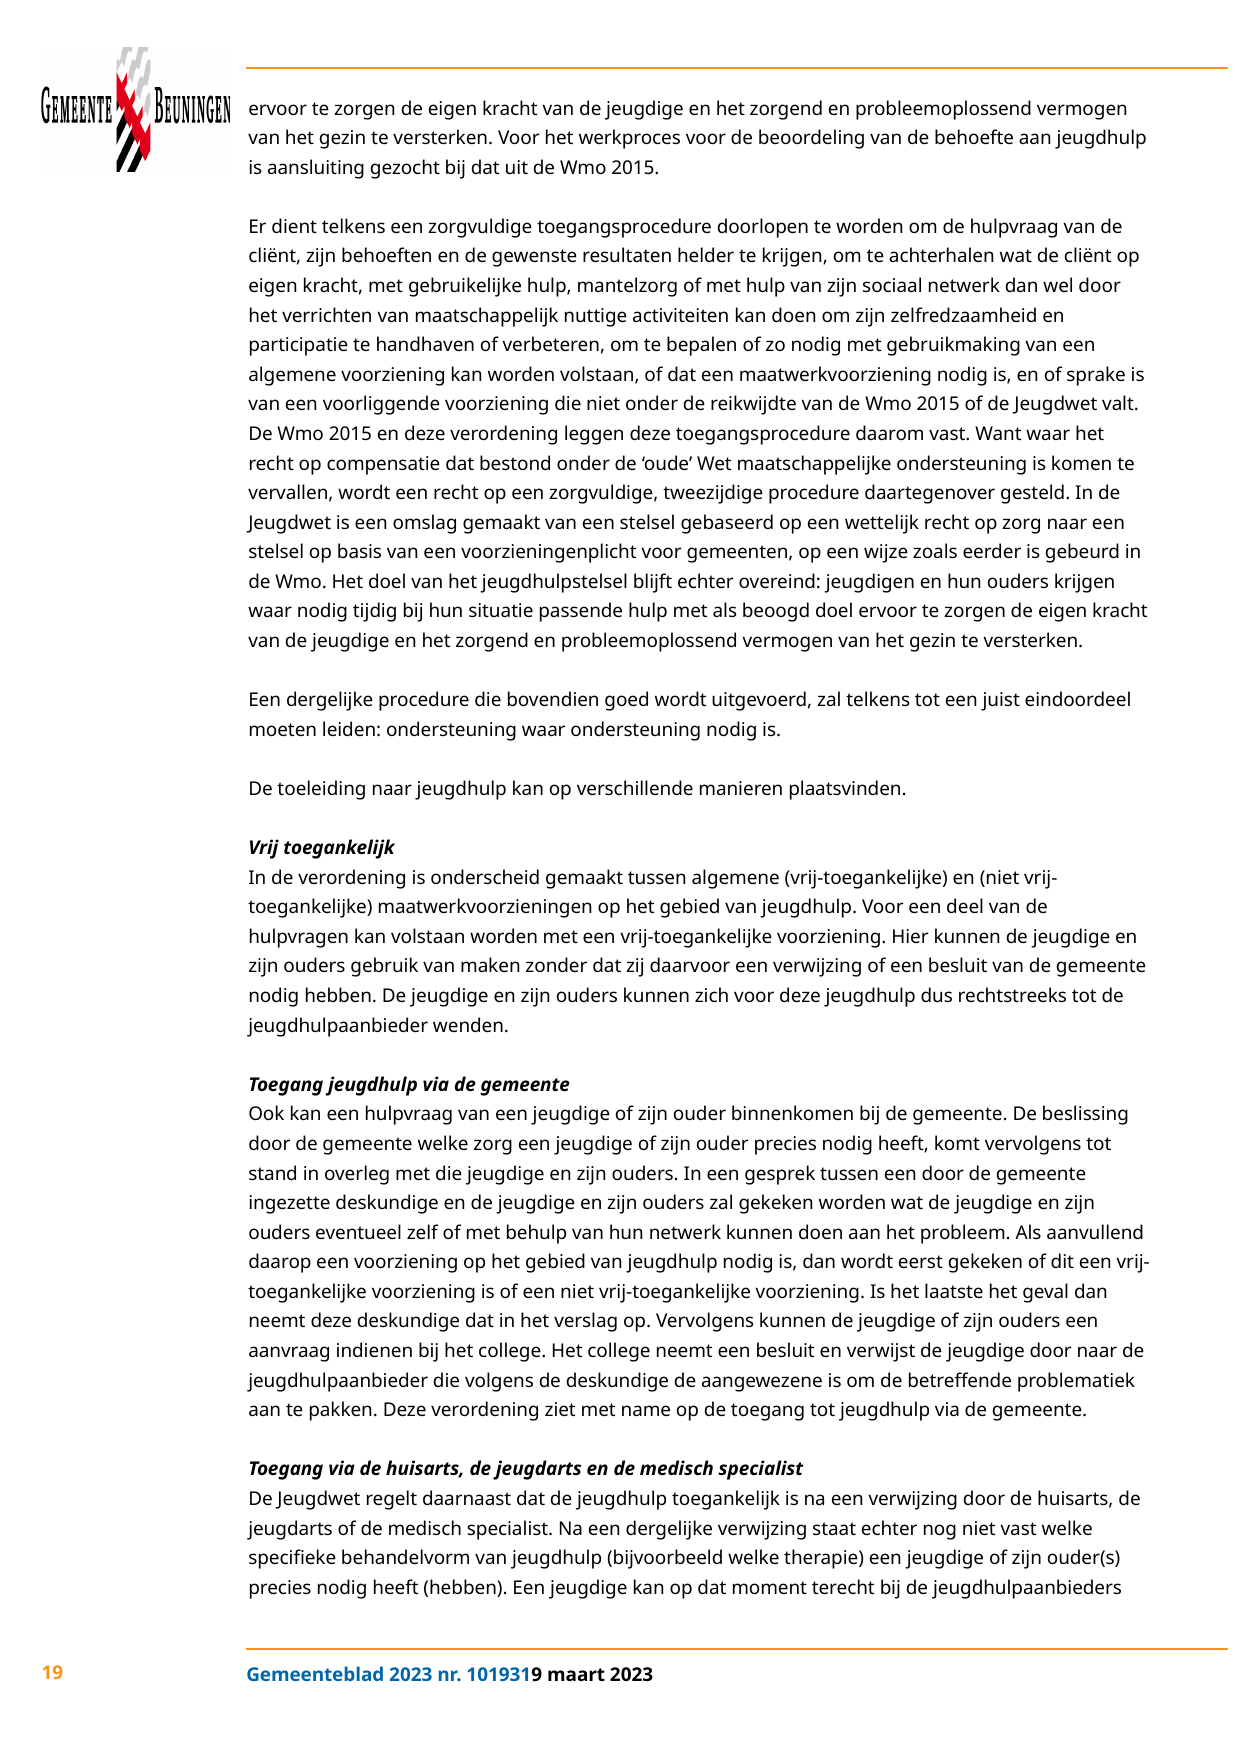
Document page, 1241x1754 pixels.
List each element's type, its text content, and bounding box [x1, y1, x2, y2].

text De Jeugdwet regelt daarnaast dat de jeugdhulp toegankelijk is na een verwijzing door de huisarts, de jeugdarts of de medisch specialist. Na een dergelijke verwijzing staat echter nog niet vast welke specifieke behandelvorm van jeugdhulp (bijvoorbeeld welke therapie) een jeugdige of zijn ouder(s) precies nodig heeft (hebben). Een jeugdige kan op dat moment terecht bij de jeugdhulpaanbieders [248, 1485, 1152, 1600]
text ervoor te zorgen de eigen kracht van de jeugdige en het zorgend en probleemoplossend vermogen van het gezin te versterken. Voor het werkproces voor de beoordeling van de behoefte aan jeugdhulp is aansluiting gezocht bij dat uit de Wmo 2015. [248, 95, 1152, 180]
text Er dient telkens een zorgvuldige toegangsprocedure doorlopen te worden om de hulpvraag van de cliënt, zijn behoeften en de gewenste resultaten helder te krijgen, om te achterhalen wat de cliënt op eigen kracht, met gebruikelijke hulp, mantelzorg of met hulp van zijn sociaal netwerk dan wel door het verrichten van maatschappelijk nuttige activiteiten kan doen om zijn zelfredzaamheid en participatie te handhaven of verbeteren, om te bepalen of zo nodig met gebruikmaking van een algemene voorziening kan worden volstaan, of dat een maatwerkvoorziening nodig is, en of sprake is van een voorliggende voorziening die niet onder de reikwijdte van de Wmo 2015 of de Jeugdwet valt. De Wmo 2015 en deze verordening leggen deze toegangsprocedure daarom vast. Want waar het recht op compensatie dat bestond onder de ‘oude’ Wet maatschappelijke ondersteuning is komen te vervallen, wordt een recht op een zorgvuldige, tweezijdige procedure daartegenover gesteld. In de Jeugdwet is een omslag gemaakt van een stelsel gebaseerd op een wettelijk recht op zorg naar een stelsel op basis van een voorzieningenplicht voor gemeenten, op een wijze zoals eerder is gebeurd in de Wmo. Het doel van het jeugdhulpstelsel blijft echter overeind: jeugdigen en hun ouders krijgen waar nodig tijdig bij hun situatie passende hulp met als beoogd doel ervoor te zorgen de eigen kracht van de jeugdige en het zorgend en probleemoplossend vermogen van het gezin te versterken. [248, 213, 1152, 653]
text De toeleiding naar jeugdhulp kan op verschillende manieren plaatsvinden. [248, 775, 1152, 801]
text In de verordening is onderscheid gemaakt tussen algemene (vrij-toegankelijke) en (niet vrij-toegankelijke) maatwerkvoorzieningen op het gebied van jeugdhulp. Voor een deel van de hulpvragen kan volstaan worden met een vrij-toegankelijke voorziening. Hier kunnen de jeugdige en zijn ouders gebruik van maken zonder dat zij daarvoor een verwijzing of een besluit van de gemeente nodig hebben. De jeugdige en zijn ouders kunnen zich voor deze jeugdhulp dus rechtstreeks tot de jeugdhulpaanbieder wenden. [248, 864, 1152, 1038]
text Toegang via de huisarts, de jeugdarts en de medisch specialist [248, 1456, 1152, 1481]
text Toegang jeugdhulp via de gemeente [248, 1071, 1152, 1097]
text Vrij toegankelijk [248, 834, 1152, 860]
text Ook kan een hulpvraag van een jeugdige of zijn ouder binnenkomen bij de gemeente. De beslissing door de gemeente welke zorg een jeugdige of zijn ouder precies nodig heeft, komt vervolgens tot stand in overleg met die jeugdige en zijn ouders. In een gesprek tussen een door de gemeente ingezette deskundige en de jeugdige en zijn ouders zal gekeken worden wat de jeugdige en zijn ouders eventueel zelf of met behulp van hun netwerk kunnen doen aan het probleem. Als aanvullend daarop een voorziening op het gebied van jeugdhulp nodig is, dan wordt eerst gekeken of dit een vrij-toegankelijke voorziening is of een niet vrij-toegankelijke voorziening. Is het laatste het geval dan neemt deze deskundige dat in het verslag op. Vervolgens kunnen de jeugdige of zijn ouders een aanvraag indienen bij het college. Het college neemt een besluit en verwijst de jeugdige door naar de jeugdhulpaanbieder die volgens de deskundige de aangewezene is om de betreffende problematiek aan te pakken. Deze verordening ziet met name op de toegang tot jeugdhulp via de gemeente. [248, 1101, 1152, 1422]
text Een dergelijke procedure die bovendien goed wordt uitgevoerd, zal telkens tot een juist eindoordeel moeten leiden: ondersteuning waar ondersteuning nodig is. [248, 686, 1152, 742]
picture [41, 47, 231, 172]
